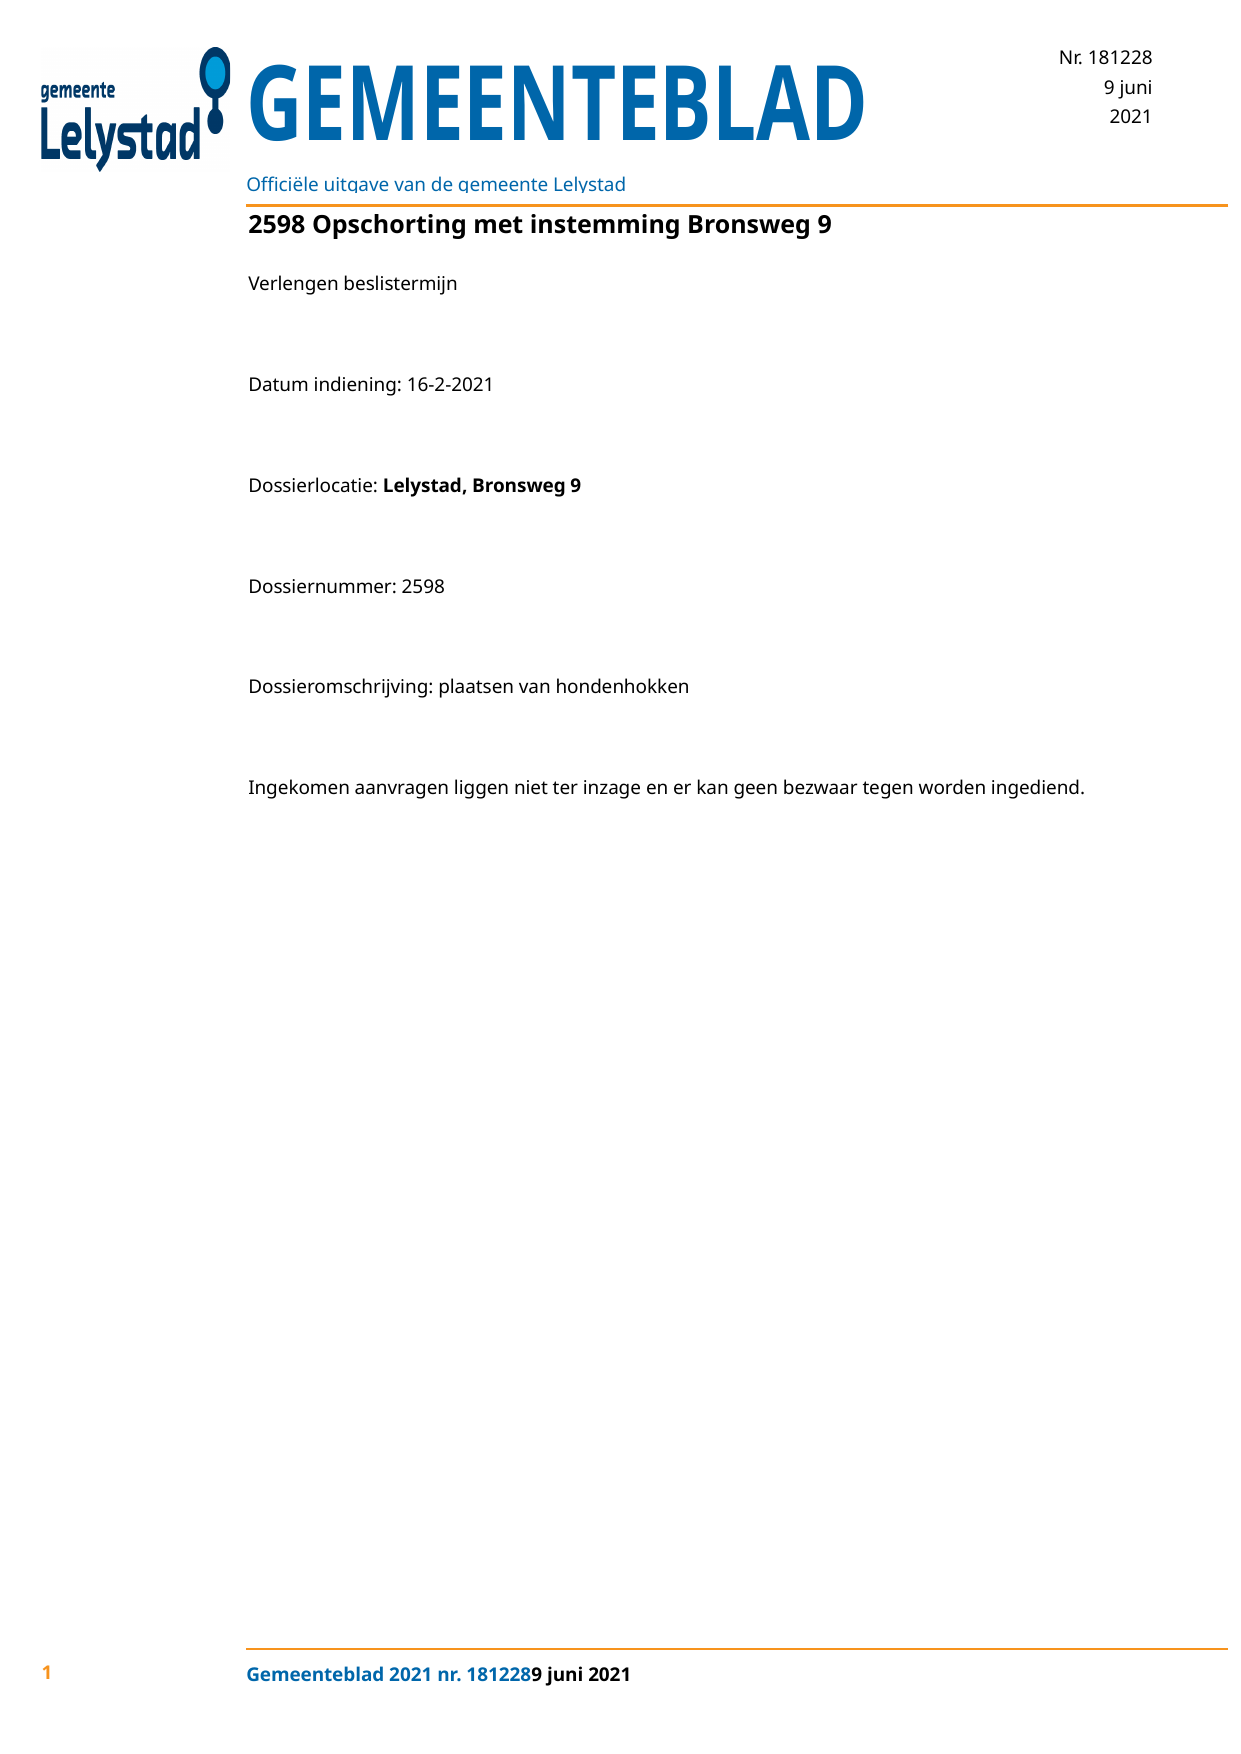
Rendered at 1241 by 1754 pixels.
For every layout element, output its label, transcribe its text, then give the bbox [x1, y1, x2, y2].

text Dossieromschrijving: plaatsen van hondenhokken [248, 674, 1152, 699]
text Dossiernummer: 2598 [248, 573, 1152, 598]
text Datum indiening: 16-2-2021 [248, 371, 1152, 397]
text Verlengen beslistermijn [248, 270, 1152, 296]
text 2598 Opschorting met instemming Bronsweg 9 [248, 207, 1152, 241]
text Ingekomen aanvragen liggen niet ter inzage en er kan geen bezwaar tegen worden ingediend. [248, 774, 1152, 800]
text Dossierlocatie: Lelystad, Bronsweg 9 [248, 472, 1152, 498]
picture [41, 47, 231, 172]
